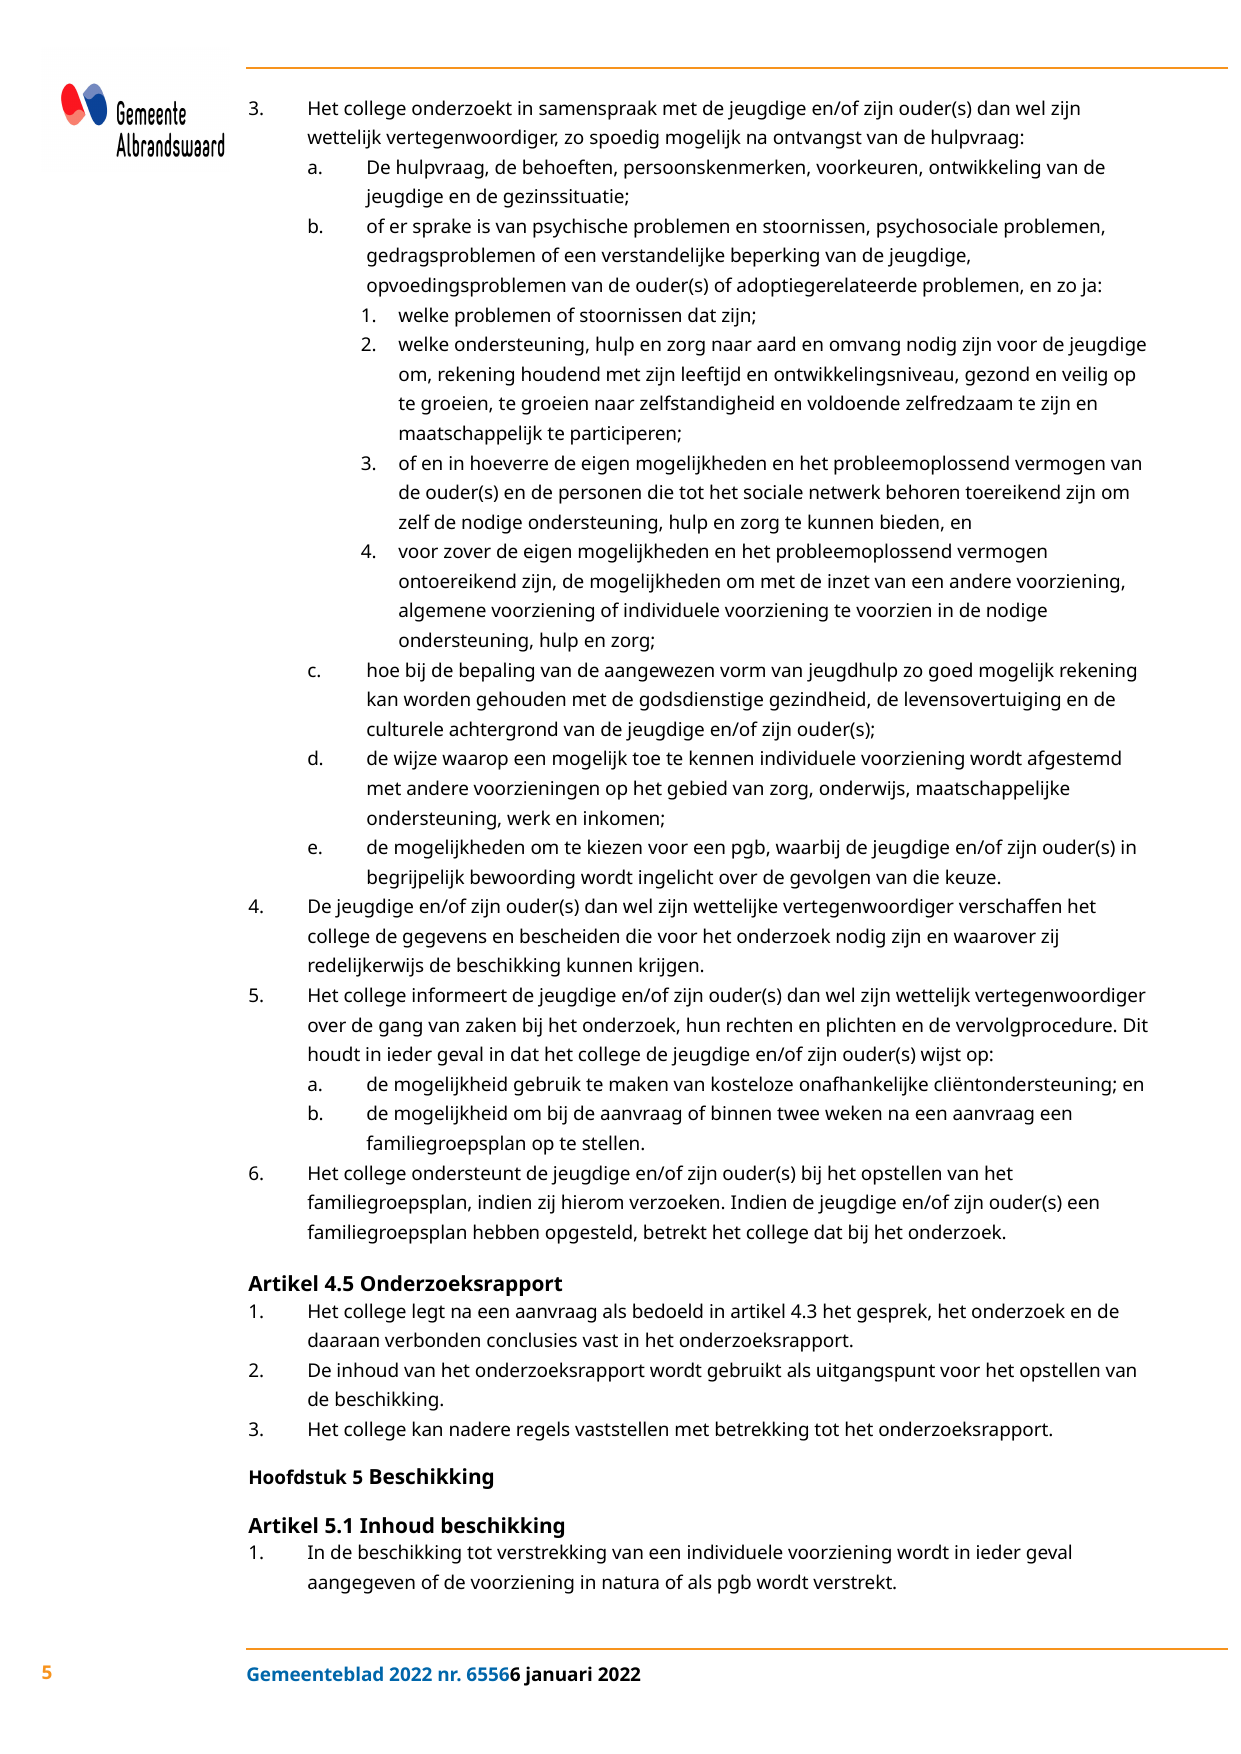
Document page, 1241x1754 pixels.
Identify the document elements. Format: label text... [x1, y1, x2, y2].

list voor zover de eigen mogelijkheden en het probleemoplossend vermogen ontoereikend zijn, de mogelijkheden om met de inzet van een andere voorziening, algemene voorziening of individuele voorziening te voorzien in de nodige ondersteuning, hulp en zorg; [361, 538, 1152, 653]
picture [41, 47, 231, 172]
list Het college kan nadere regels vaststellen met betrekking tot het onderzoeksrapport. [248, 1416, 1152, 1442]
list Het college legt na een aanvraag als bedoeld in artikel 4.3 het gesprek, het onderzoek en de daaraan verbonden conclusies vast in het onderzoeksrapport. [248, 1298, 1152, 1353]
list of en in hoeverre de eigen mogelijkheden en het probleemoplossend vermogen van de ouder(s) en de personen die tot het sociale netwerk behoren toereikend zijn om zelf de nodige ondersteuning, hulp en zorg te kunnen bieden, en [361, 450, 1152, 535]
list Het college onderzoekt in samenspraak met de jeugdige en/of zijn ouder(s) dan wel zijn wettelijk vertegenwoordiger, zo spoedig mogelijk na ontvangst van de hulpvraag: [248, 95, 1152, 150]
list of er sprake is van psychische problemen en stoornissen, psychosociale problemen, gedragsproblemen of een verstandelijke beperking van de jeugdige, opvoedingsproblemen van de ouder(s) of adoptiegerelateerde problemen, en zo ja: [307, 213, 1152, 298]
list Het college ondersteunt de jeugdige en/of zijn ouder(s) bij het opstellen van het familiegroepsplan, indien zij hierom verzoeken. Indien de jeugdige en/of zijn ouder(s) een familiegroepsplan hebben opgesteld, betrekt het college dat bij het onderzoek. [248, 1160, 1152, 1245]
text Artikel 4.5 Onderzoeksrapport [248, 1269, 1152, 1298]
list de mogelijkheid gebruik te maken van kosteloze onafhankelijke cliëntondersteuning; en [307, 1071, 1152, 1097]
list welke ondersteuning, hulp en zorg naar aard en omvang nodig zijn voor de jeugdige om, rekening houdend met zijn leeftijd en ontwikkelingsniveau, gezond en veilig op te groeien, te groeien naar zelfstandigheid en voldoende zelfredzaam te zijn en maatschappelijk te participeren; [361, 331, 1152, 446]
text Artikel 5.1 Inhoud beschikking [248, 1511, 1152, 1539]
list Het college informeert de jeugdige en/of zijn ouder(s) dan wel zijn wettelijk vertegenwoordiger over de gang van zaken bij het onderzoek, hun rechten en plichten en de vervolgprocedure. Dit houdt in ieder geval in dat het college de jeugdige en/of zijn ouder(s) wijst op: [248, 982, 1152, 1067]
list hoe bij de bepaling van de aangewezen vorm van jeugdhulp zo goed mogelijk rekening kan worden gehouden met de godsdienstige gezindheid, de levensovertuiging en de culturele achtergrond van de jeugdige en/of zijn ouder(s); [307, 657, 1152, 742]
list de wijze waarop een mogelijk toe te kennen individuele voorziening wordt afgestemd met andere voorzieningen op het gebied van zorg, onderwijs, maatschappelijke ondersteuning, werk en inkomen; [307, 746, 1152, 831]
list de mogelijkheid om bij de aanvraag of binnen twee weken na een aanvraag een familiegroepsplan op te stellen. [307, 1101, 1152, 1156]
list In de beschikking tot verstrekking van een individuele voorziening wordt in ieder geval aangegeven of de voorziening in natura of als pgb wordt verstrekt. [248, 1539, 1152, 1595]
text Hoofdstuk 5 Beschikking [248, 1462, 1152, 1490]
list De hulpvraag, de behoeften, persoonskenmerken, voorkeuren, ontwikkeling van de jeugdige en de gezinssituatie; [307, 154, 1152, 209]
list de mogelijkheden om te kiezen voor een pgb, waarbij de jeugdige en/of zijn ouder(s) in begrijpelijk bewoording wordt ingelicht over de gevolgen van die keuze. [307, 834, 1152, 890]
list De inhoud van het onderzoeksrapport wordt gebruikt als uitgangspunt voor het opstellen van de beschikking. [248, 1357, 1152, 1412]
list welke problemen of stoornissen dat zijn; [361, 302, 1152, 328]
list De jeugdige en/of zijn ouder(s) dan wel zijn wettelijke vertegenwoordiger verschaffen het college de gegevens en bescheiden die voor het onderzoek nodig zijn en waarover zij redelijkerwijs de beschikking kunnen krijgen. [248, 893, 1152, 978]
